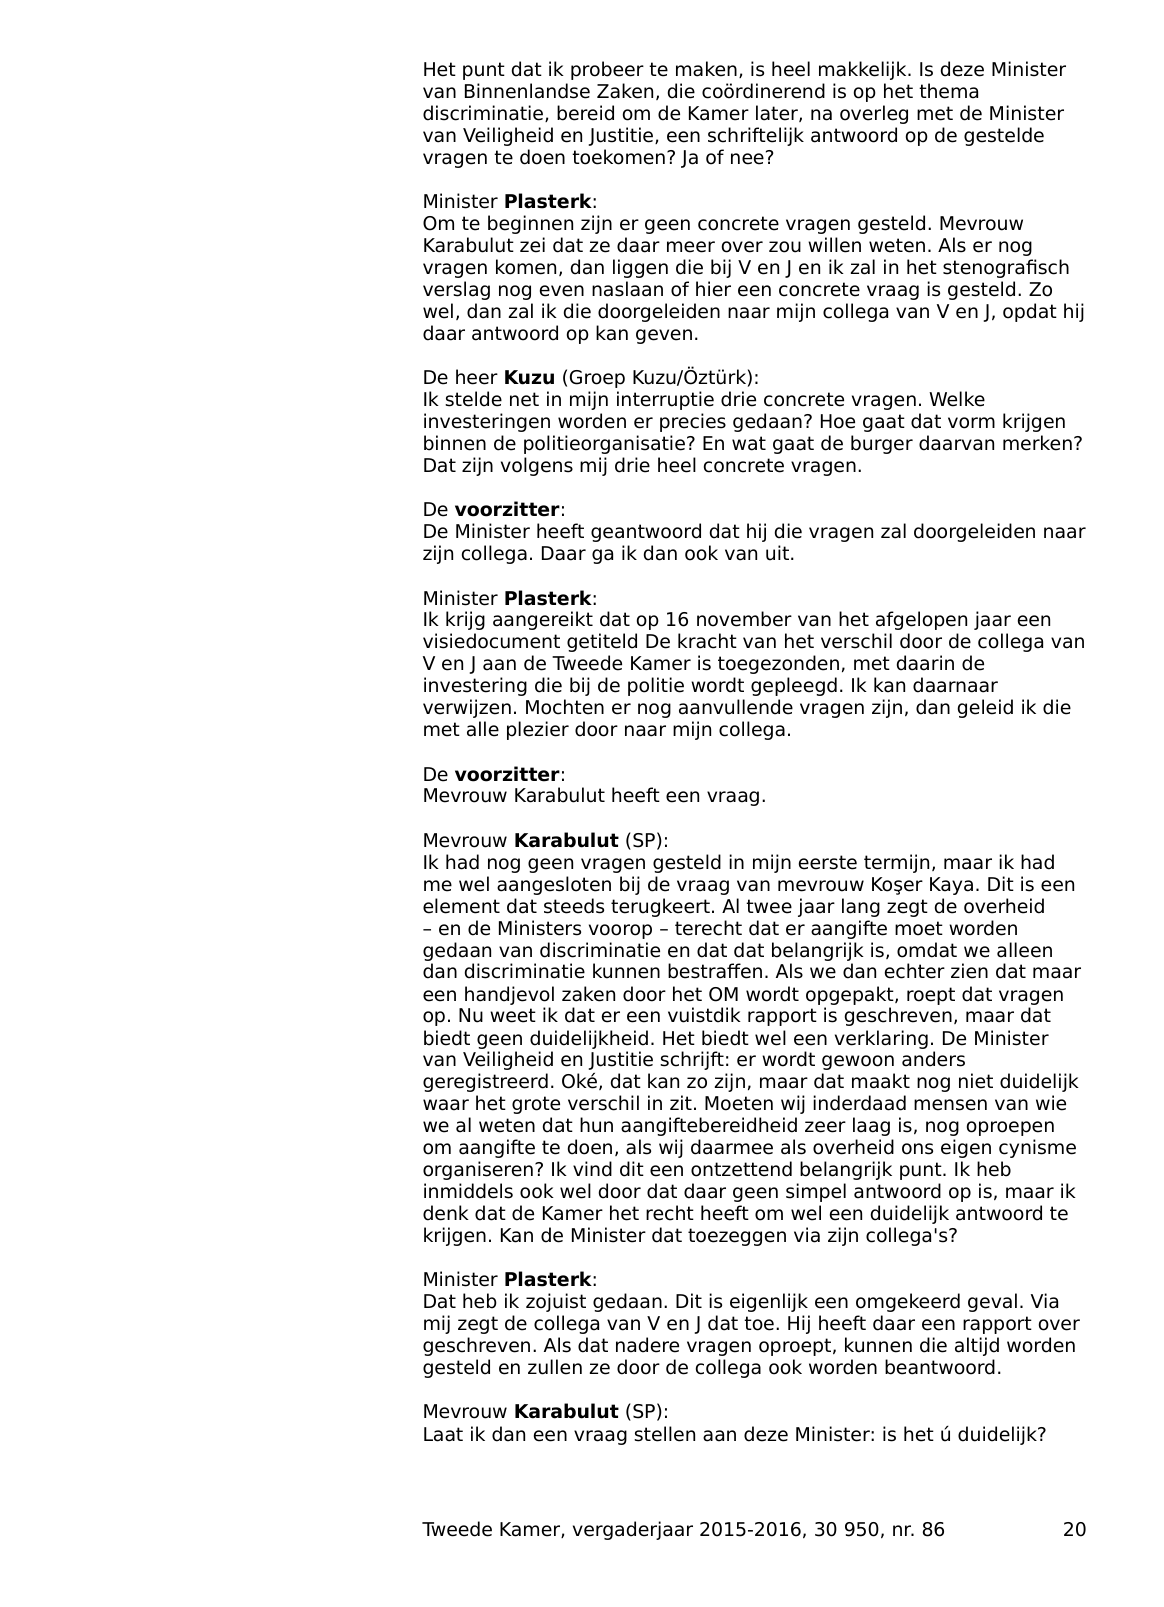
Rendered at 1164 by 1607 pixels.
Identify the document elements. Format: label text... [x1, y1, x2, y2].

text Om te beginnen zijn er geen concrete vragen gesteld. Mevrouw Karabulut zei dat ze daar meer over zou willen weten. Als er nog vragen komen, dan liggen die bij V en J en ik zal in het stenografisch verslag nog even naslaan of hier een concrete vraag is gesteld. Zo wel, dan zal ik die doorgeleiden naar mijn collega van V en J, opdat hij daar antwoord op kan geven. [422, 213, 1087, 345]
text Het punt dat ik probeer te maken, is heel makkelijk. Is deze Minister van Binnenlandse Zaken, die coördinerend is op het thema discriminatie, bereid om de Kamer later, na overleg met de Minister van Veiligheid en Justitie, een schriftelijk antwoord op de gestelde vragen te doen toekomen? Ja of nee? [422, 59, 1087, 169]
text Mevrouw Karabulut heeft een vraag. [422, 785, 1087, 807]
text De voorzitter: [422, 499, 1087, 521]
text De voorzitter: [422, 763, 1087, 785]
text Minister Plasterk: [422, 587, 1087, 609]
text Ik had nog geen vragen gesteld in mijn eerste termijn, maar ik had me wel aangesloten bij de vraag van mevrouw Koşer Kaya. Dit is een element dat steeds terugkeert. Al twee jaar lang zegt de overheid – en de Ministers voorop – terecht dat er aangifte moet worden gedaan van discriminatie en dat dat belangrijk is, omdat we alleen dan discriminatie kunnen bestraffen. Als we dan echter zien dat maar een handjevol zaken door het OM wordt opgepakt, roept dat vragen op. Nu weet ik dat er een vuistdik rapport is geschreven, maar dat biedt geen duidelijkheid. Het biedt wel een verklaring. De Minister van Veiligheid en Justitie schrijft: er wordt gewoon anders geregistreerd. Oké, dat kan zo zijn, maar dat maakt nog niet duidelijk waar het grote verschil in zit. Moeten wij inderdaad mensen van wie we al weten dat hun aangiftebereidheid zeer laag is, nog oproepen om aangifte te doen, als wij daarmee als overheid ons eigen cynisme organiseren? Ik vind dit een ontzettend belangrijk punt. Ik heb inmiddels ook wel door dat daar geen simpel antwoord op is, maar ik denk dat de Kamer het recht heeft om wel een duidelijk antwoord te krijgen. Kan de Minister dat toezeggen via zijn collega's? [422, 852, 1087, 1247]
text Mevrouw Karabulut (SP): [422, 829, 1087, 852]
text De Minister heeft geantwoord dat hij die vragen zal doorgeleiden naar zijn collega. Daar ga ik dan ook van uit. [422, 521, 1087, 565]
text Minister Plasterk: [422, 191, 1087, 213]
text Laat ik dan een vraag stellen aan deze Minister: is het ú duidelijk? [422, 1423, 1087, 1445]
text Ik stelde net in mijn interruptie drie concrete vragen. Welke investeringen worden er precies gedaan? Hoe gaat dat vorm krijgen binnen de politieorganisatie? En wat gaat de burger daarvan merken? Dat zijn volgens mij drie heel concrete vragen. [422, 389, 1087, 477]
text De heer Kuzu (Groep Kuzu/Öztürk): [422, 367, 1087, 389]
text Ik krijg aangereikt dat op 16 november van het afgelopen jaar een visiedocument getiteld De kracht van het verschil door de collega van V en J aan de Tweede Kamer is toegezonden, met daarin de investering die bij de politie wordt gepleegd. Ik kan daarnaar verwijzen. Mochten er nog aanvullende vragen zijn, dan geleid ik die met alle plezier door naar mijn collega. [422, 609, 1087, 741]
text Mevrouw Karabulut (SP): [422, 1401, 1087, 1423]
text Minister Plasterk: [422, 1269, 1087, 1291]
text Dat heb ik zojuist gedaan. Dit is eigenlijk een omgekeerd geval. Via mij zegt de collega van V en J dat toe. Hij heeft daar een rapport over geschreven. Als dat nadere vragen oproept, kunnen die altijd worden gesteld en zullen ze door de collega ook worden beantwoord. [422, 1291, 1087, 1379]
